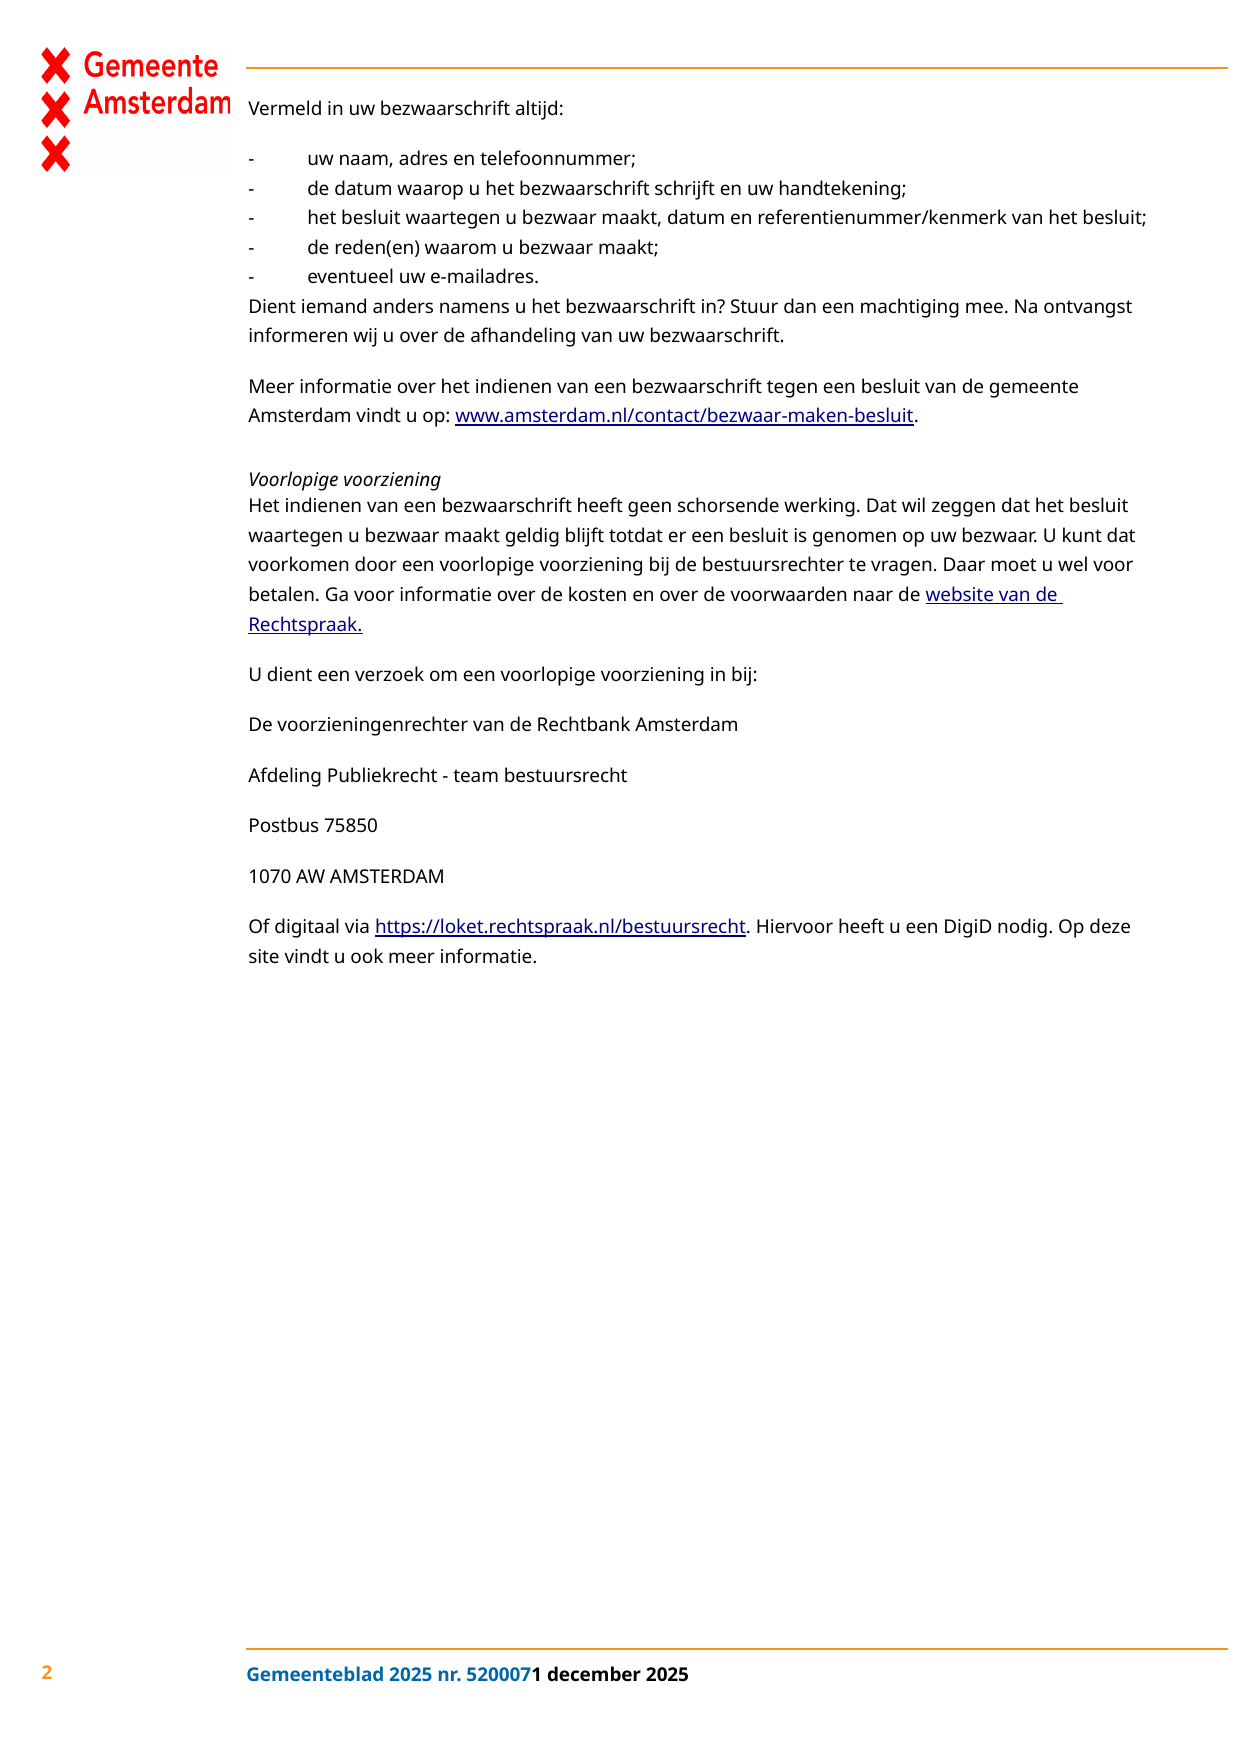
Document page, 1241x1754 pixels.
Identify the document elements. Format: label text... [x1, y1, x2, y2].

list eventueel uw e-mailadres. [248, 263, 1152, 289]
text Dient iemand anders namens u het bezwaarschrift in? Stuur dan een machtiging mee. Na ontvangst informeren wij u over de afhandeling van uw bezwaarschrift. [248, 293, 1152, 348]
list het besluit waartegen u bezwaar maakt, datum en referentienummer/kenmerk van het besluit; [248, 204, 1152, 230]
text Postbus 75850 [248, 812, 1152, 838]
text U dient een verzoek om een voorlopige voorziening in bij: [248, 661, 1152, 687]
text Voorlopige voorziening [248, 467, 1152, 492]
text Het indienen van een bezwaarschrift heeft geen schorsende werking. Dat wil zeggen dat het besluit waartegen u bezwaar maakt geldig blijft totdat er een besluit is genomen op uw bezwaar. U kunt dat voorkomen door een voorlopige voorziening bij de bestuursrechter te vragen. Daar moet u wel voor betalen. Ga voor informatie over de kosten en over de voorwaarden naar de website van de Rechtspraak. [248, 492, 1152, 636]
text Meer informatie over het indienen van een bezwaarschrift tegen een besluit van de gemeente Amsterdam vindt u op: www.amsterdam.nl/contact/bezwaar-maken-besluit. [248, 373, 1152, 428]
text Of digitaal via https://loket.rechtspraak.nl/bestuursrecht. Hiervoor heeft u een DigiD nodig. Op deze site vindt u ook meer informatie. [248, 913, 1152, 968]
picture [41, 47, 231, 172]
text De voorzieningenrechter van de Rechtbank Amsterdam [248, 712, 1152, 737]
list de reden(en) waarom u bezwaar maakt; [248, 234, 1152, 260]
text Afdeling Publiekrecht - team bestuursrecht [248, 762, 1152, 788]
text 1070 AW AMSTERDAM [248, 863, 1152, 888]
list uw naam, adres en telefoonnummer; [248, 145, 1152, 171]
text Vermeld in uw bezwaarschrift altijd: [248, 95, 1152, 121]
list de datum waarop u het bezwaarschrift schrijft en uw handtekening; [248, 175, 1152, 201]
